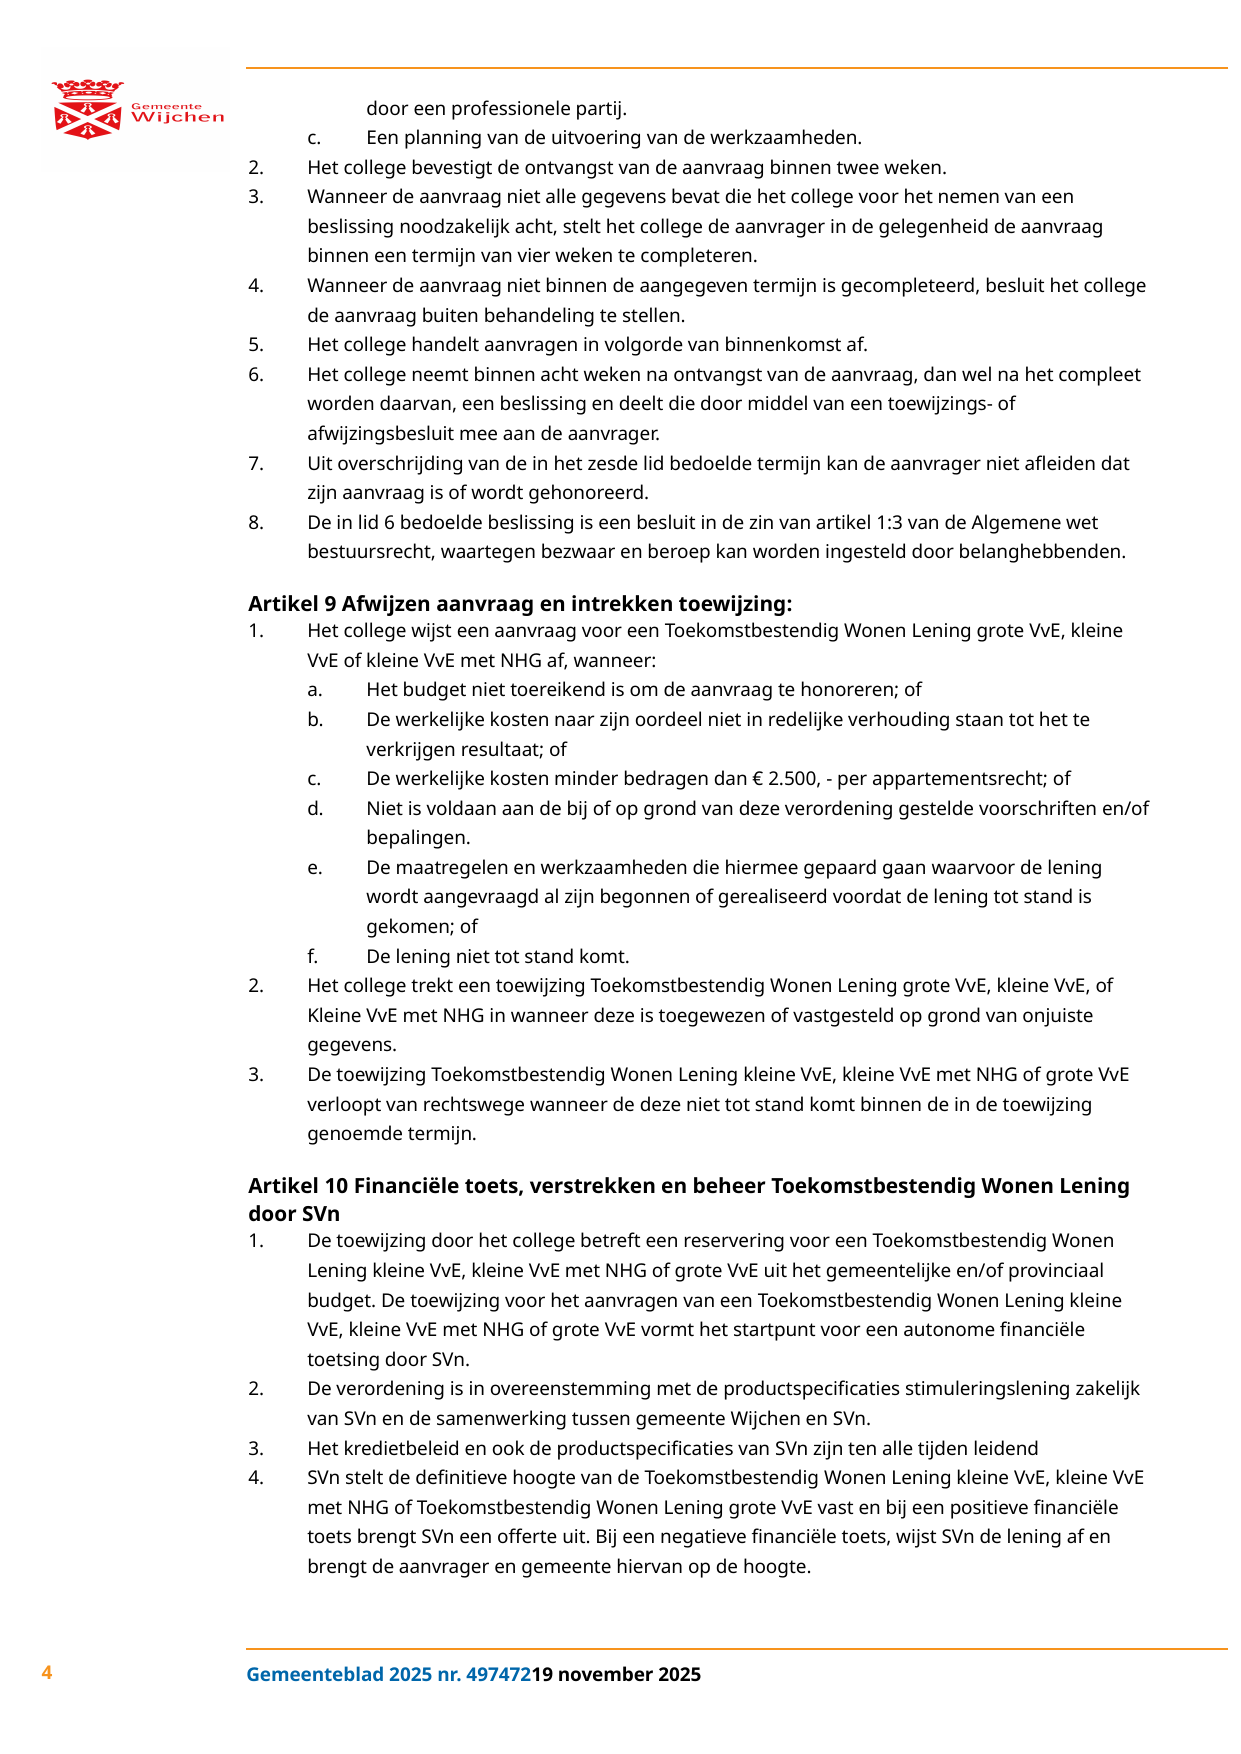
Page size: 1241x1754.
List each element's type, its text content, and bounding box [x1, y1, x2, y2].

list Wanneer de aanvraag niet binnen de aangegeven termijn is gecompleteerd, besluit het college de aanvraag buiten behandeling te stellen. [248, 272, 1152, 328]
list Niet is voldaan aan de bij of op grond van deze verordening gestelde voorschriften en/of bepalingen. [307, 795, 1152, 850]
list De in lid 6 bedoelde beslissing is een besluit in de zin van artikel 1:3 van de Algemene wet bestuursrecht, waartegen bezwaar en beroep kan worden ingesteld door belanghebbenden. [248, 509, 1152, 564]
list Een planning van de uitvoering van de werkzaamheden. [307, 124, 1152, 150]
list De toewijzing Toekomstbestendig Wonen Lening kleine VvE, kleine VvE met NHG of grote VvE verloopt van rechtswege wanneer de deze niet tot stand komt binnen de in de toewijzing genoemde termijn. [248, 1061, 1152, 1146]
list De lening niet tot stand komt. [307, 943, 1152, 968]
text Artikel 10 Financiële toets, verstrekken en beheer Toekomstbestendig Wonen Lening door SVn [248, 1171, 1152, 1228]
list SVn stelt de definitieve hoogte van de Toekomstbestendig Wonen Lening kleine VvE, kleine VvE met NHG of Toekomstbestendig Wonen Lening grote VvE vast en bij een positieve financiële toets brengt SVn een offerte uit. Bij een negatieve financiële toets, wijst SVn de lening af en brengt de aanvrager en gemeente hiervan op de hoogte. [248, 1464, 1152, 1579]
list Het college handelt aanvragen in volgorde van binnenkomst af. [248, 331, 1152, 357]
list Het college trekt een toewijzing Toekomstbestendig Wonen Lening grote VvE, kleine VvE, of Kleine VvE met NHG in wanneer deze is toegewezen of vastgesteld op grond van onjuiste gegevens. [248, 972, 1152, 1057]
list Het college wijst een aanvraag voor een Toekomstbestendig Wonen Lening grote VvE, kleine VvE of kleine VvE met NHG af, wanneer: [248, 617, 1152, 673]
list door een professionele partij. [307, 95, 1152, 121]
list De verordening is in overeenstemming met de productspecificaties stimuleringslening zakelijk van SVn en de samenwerking tussen gemeente Wijchen en SVn. [248, 1376, 1152, 1431]
picture [41, 47, 231, 172]
list Uit overschrijding van de in het zesde lid bedoelde termijn kan de aanvrager niet afleiden dat zijn aanvraag is of wordt gehonoreerd. [248, 450, 1152, 505]
list Het kredietbeleid en ook de productspecificaties van SVn zijn ten alle tijden leidend [248, 1435, 1152, 1460]
list De werkelijke kosten minder bedragen dan € 2.500, - per appartementsrecht; of [307, 765, 1152, 791]
list Het budget niet toereikend is om de aanvraag te honoreren; of [307, 677, 1152, 702]
list De toewijzing door het college betreft een reservering voor een Toekomstbestendig Wonen Lening kleine VvE, kleine VvE met NHG of grote VvE uit het gemeentelijke en/of provinciaal budget. De toewijzing voor het aanvragen van een Toekomstbestendig Wonen Lening kleine VvE, kleine VvE met NHG of grote VvE vormt het startpunt voor een autonome financiële toetsing door SVn. [248, 1228, 1152, 1372]
list Het college neemt binnen acht weken na ontvangst van de aanvraag, dan wel na het compleet worden daarvan, een beslissing en deelt die door middel van een toewijzings- of afwijzingsbesluit mee aan de aanvrager. [248, 361, 1152, 446]
list Het college bevestigt de ontvangst van de aanvraag binnen twee weken. [248, 154, 1152, 180]
list De werkelijke kosten naar zijn oordeel niet in redelijke verhouding staan tot het te verkrijgen resultaat; of [307, 706, 1152, 761]
text Artikel 9 Afwijzen aanvraag en intrekken toewijzing: [248, 589, 1152, 617]
list De maatregelen en werkzaamheden die hiermee gepaard gaan waarvoor de lening wordt aangevraagd al zijn begonnen of gerealiseerd voordat de lening tot stand is gekomen; of [307, 854, 1152, 939]
list Wanneer de aanvraag niet alle gegevens bevat die het college voor het nemen van een beslissing noodzakelijk acht, stelt het college de aanvrager in de gelegenheid de aanvraag binnen een termijn van vier weken te completeren. [248, 183, 1152, 268]
